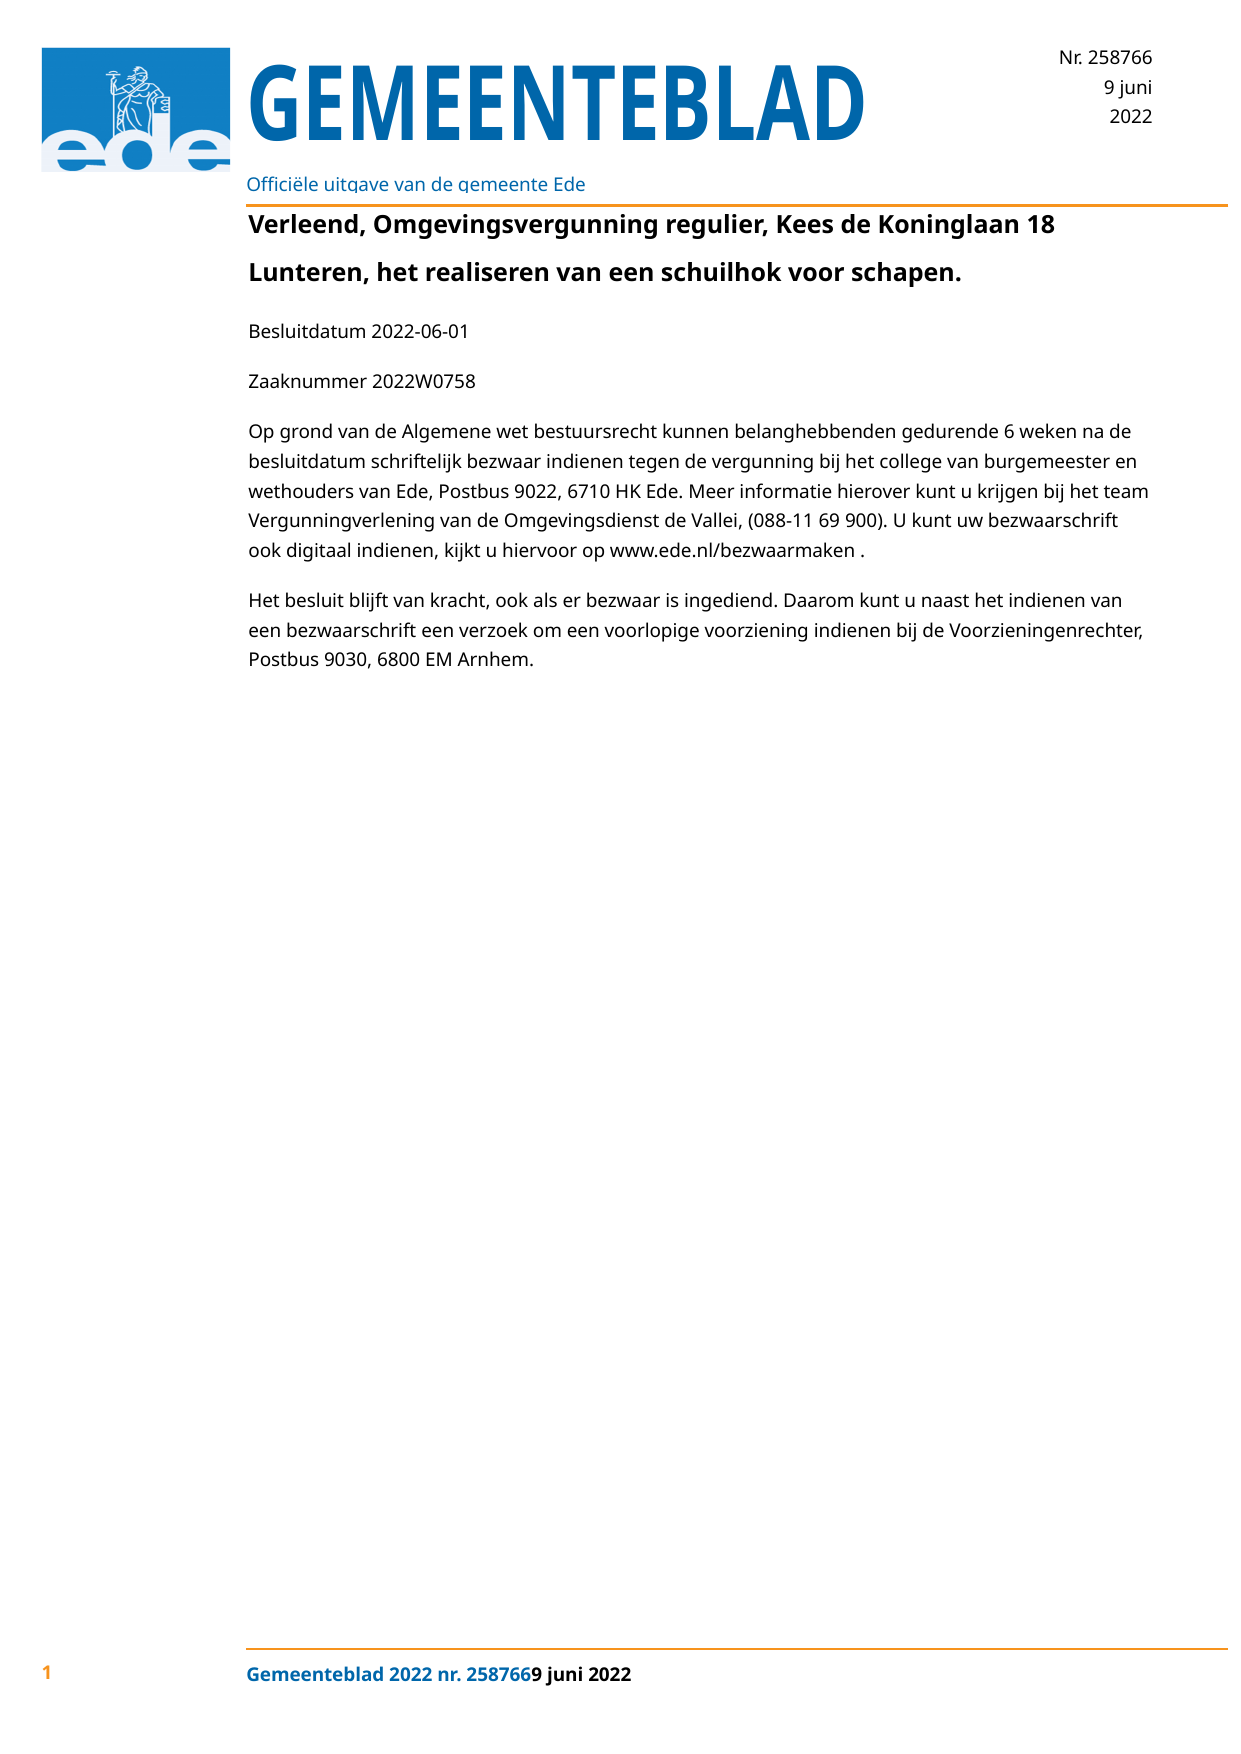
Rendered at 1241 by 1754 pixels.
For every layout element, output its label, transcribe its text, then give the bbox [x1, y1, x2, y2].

text Het besluit blijft van kracht, ook als er bezwaar is ingediend. Daarom kunt u naast het indienen van een bezwaarschrift een verzoek om een voorlopige voorziening indienen bij de Voorzieningenrechter, Postbus 9030, 6800 EM Arnhem. [248, 587, 1152, 672]
text Verleend, Omgevingsvergunning regulier, Kees de Koninglaan 18 Lunteren, het realiseren van een schuilhok voor schapen. [248, 207, 1152, 288]
picture [41, 47, 231, 172]
text Besluitdatum 2022-06-01 [248, 318, 1152, 344]
text Zaaknummer 2022W0758 [248, 368, 1152, 394]
text Op grond van de Algemene wet bestuursrecht kunnen belanghebbenden gedurende 6 weken na de besluitdatum schriftelijk bezwaar indienen tegen de vergunning bij het college van burgemeester en wethouders van Ede, Postbus 9022, 6710 HK Ede. Meer informatie hierover kunt u krijgen bij het team Vergunningverlening van de Omgevingsdienst de Vallei, (088-11 69 900). U kunt uw bezwaarschrift ook digitaal indienen, kijkt u hiervoor op www.ede.nl/bezwaarmaken . [248, 419, 1152, 563]
